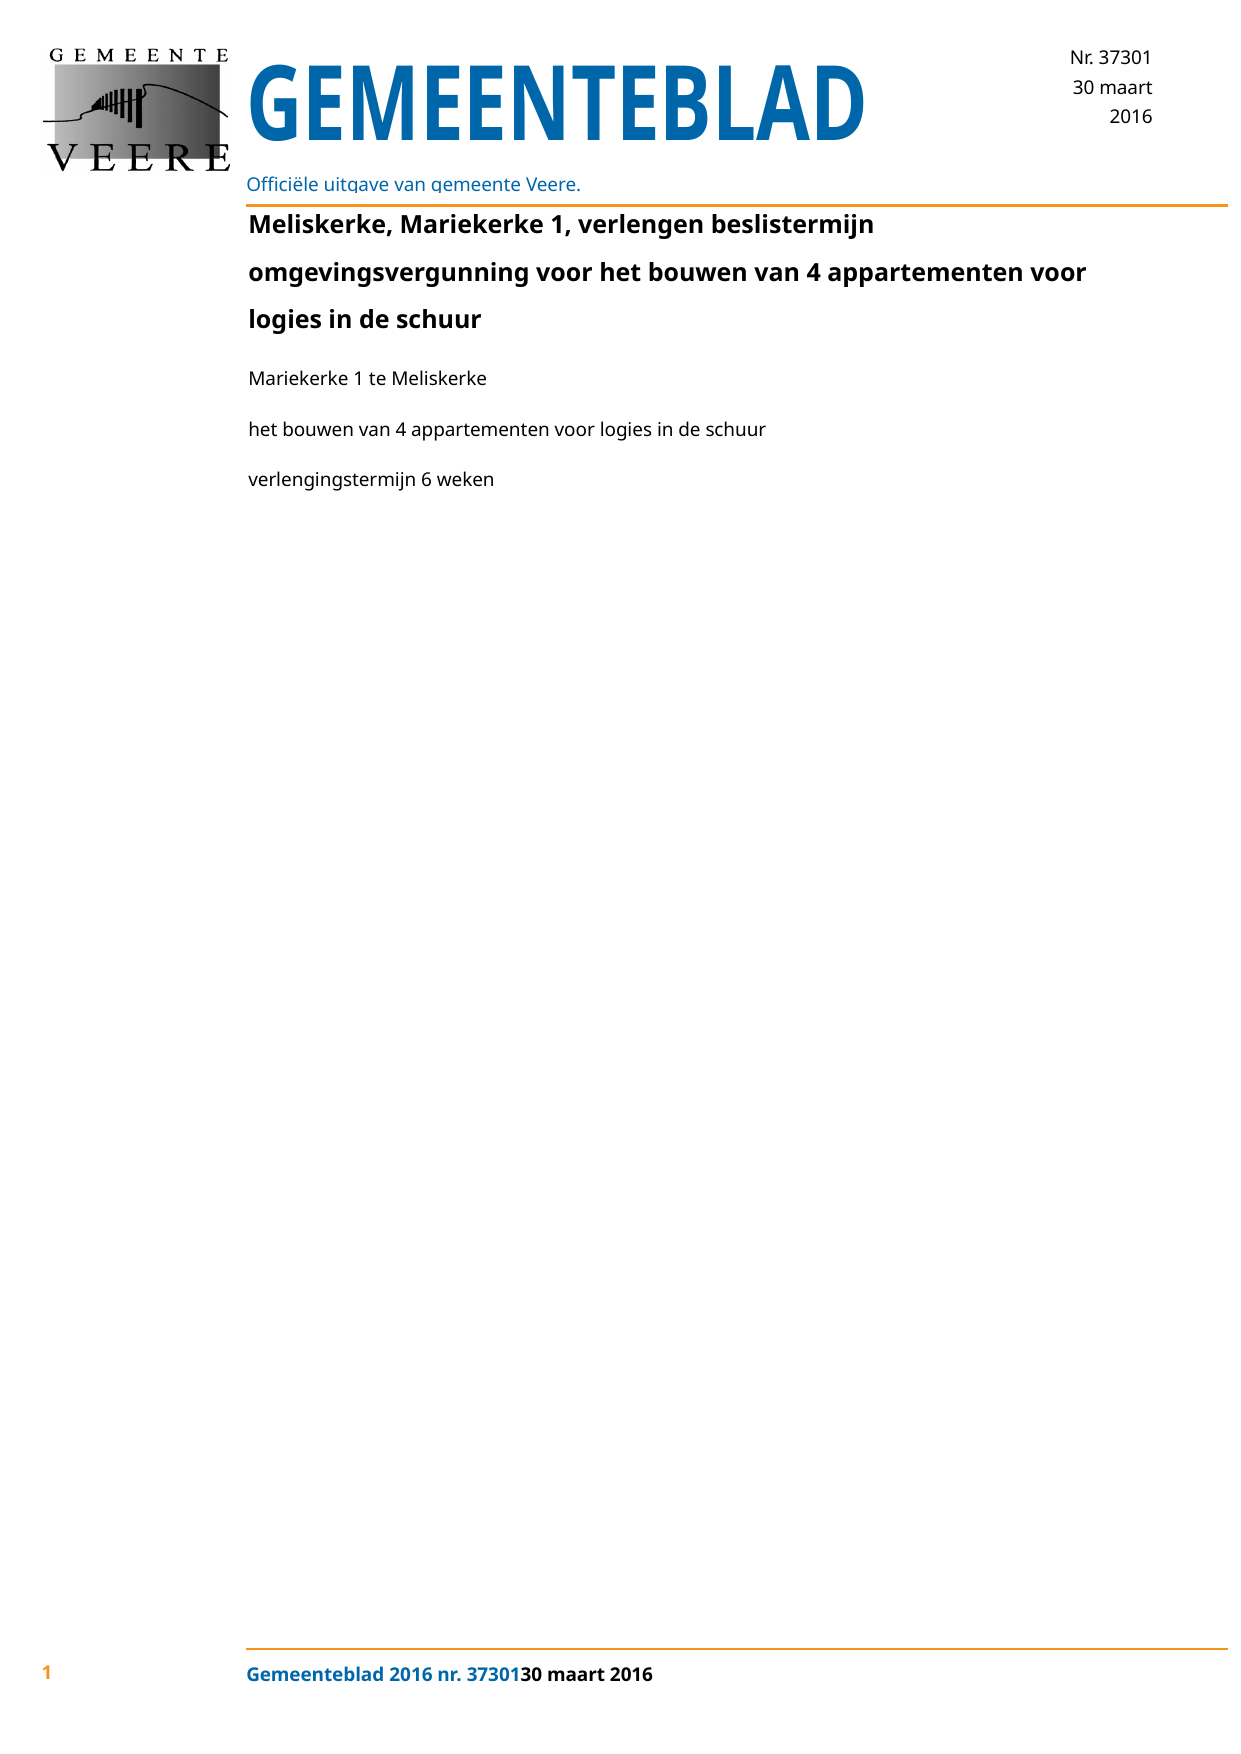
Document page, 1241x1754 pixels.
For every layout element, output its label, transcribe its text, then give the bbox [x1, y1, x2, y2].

text verlengingstermijn 6 weken [248, 466, 1152, 492]
text Mariekerke 1 te Meliskerke [248, 366, 1152, 391]
text het bouwen van 4 appartementen voor logies in de schuur [248, 416, 1152, 442]
text Meliskerke, Mariekerke 1, verlengen beslistermijn omgevingsvergunning voor het bouwen van 4 appartementen voor logies in de schuur [248, 207, 1152, 336]
picture [41, 47, 231, 172]
